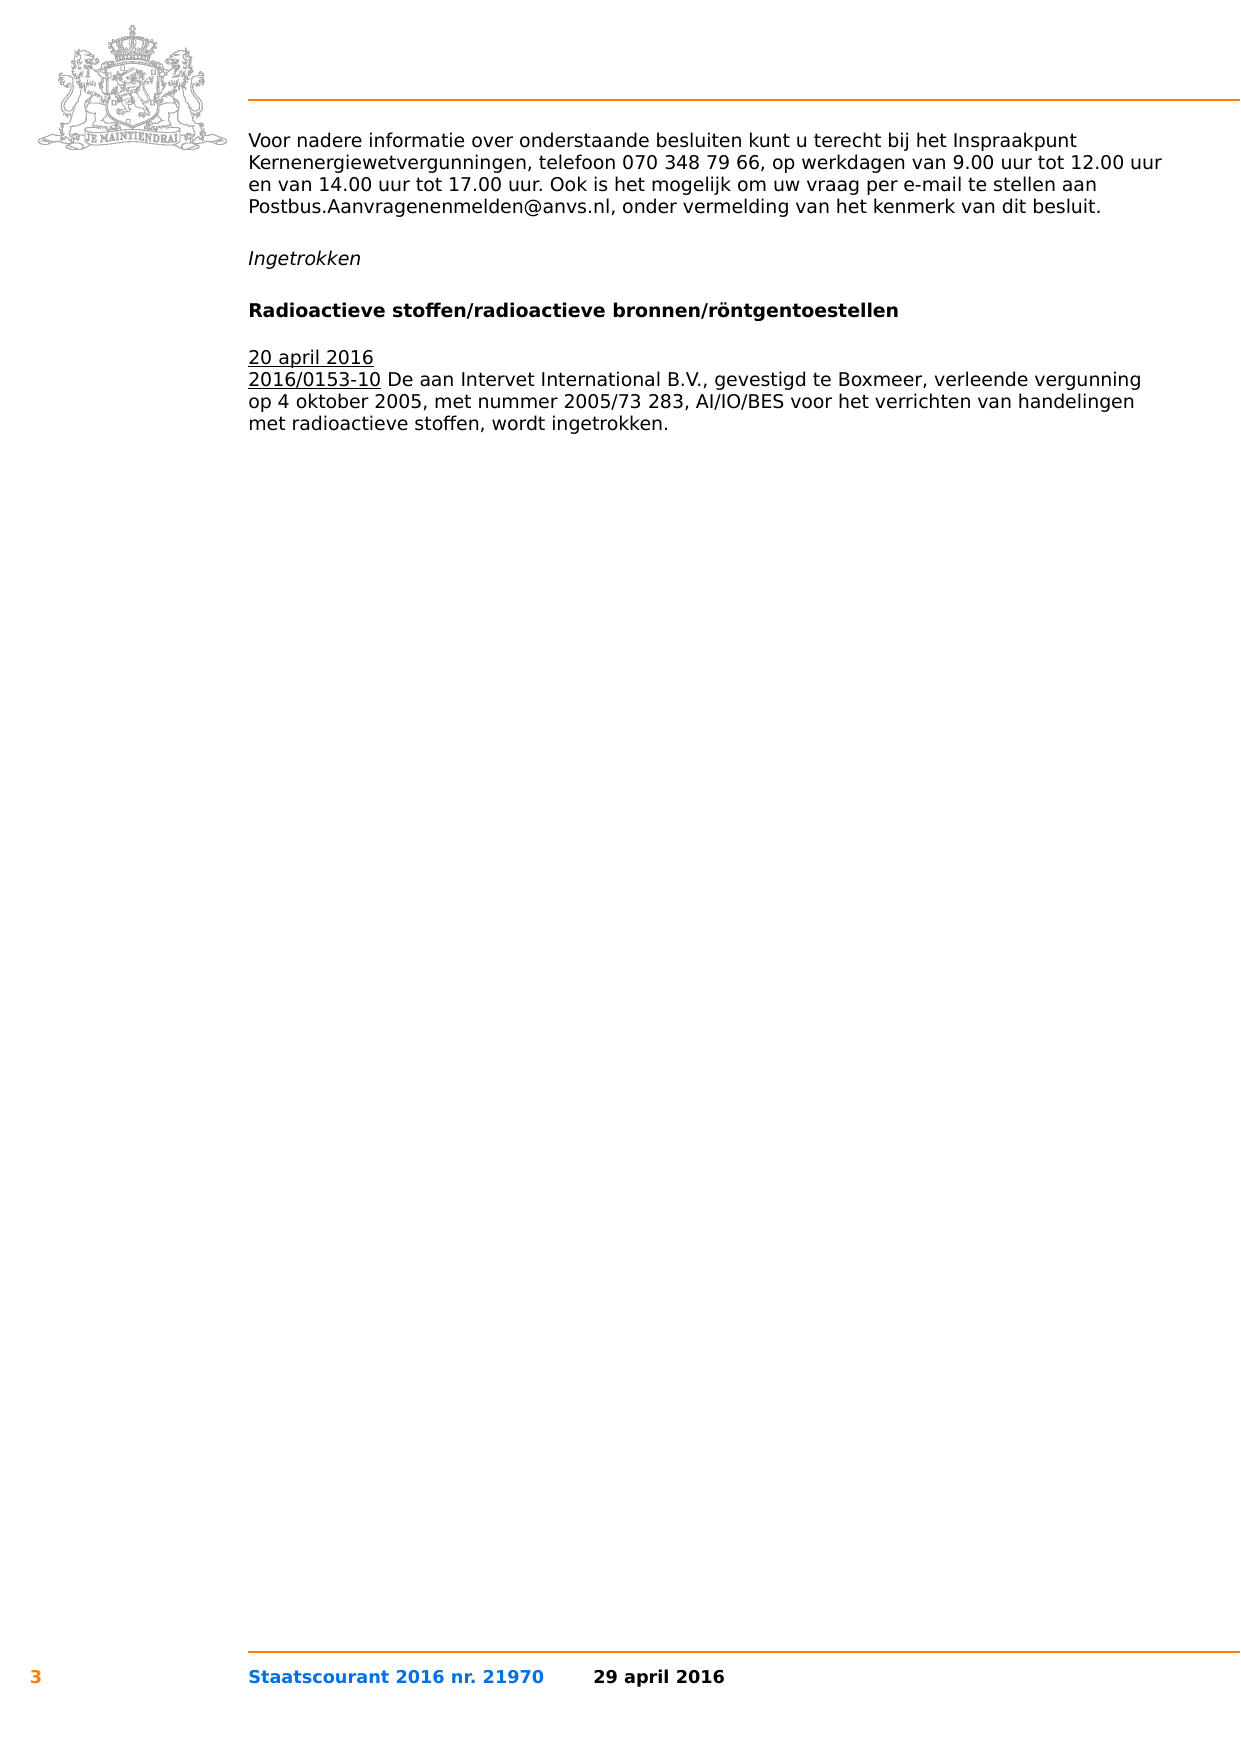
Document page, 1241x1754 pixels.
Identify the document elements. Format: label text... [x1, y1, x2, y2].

picture [38, 25, 227, 150]
subtitle Radioactieve stoffen/radioactieve bronnen/röntgentoestellen [248, 300, 1163, 322]
text 20 april 2016 [248, 347, 1163, 369]
text 2016/0153-10 De aan Intervet International B.V., gevestigd te Boxmeer, verleende vergunning op 4 oktober 2005, met nummer 2005/73 283, AI/IO/BES voor het verrichten van handelingen met radioactieve stoffen, wordt ingetrokken. [248, 369, 1163, 435]
text Voor nadere informatie over onderstaande besluiten kunt u terecht bij het Inspraakpunt Kernenergiewetvergunningen, telefoon 070 348 79 66, op werkdagen van 9.00 uur tot 12.00 uur en van 14.00 uur tot 17.00 uur. Ook is het mogelijk om uw vraag per e-mail te stellen aan Postbus.Aanvragenenmelden@anvs.nl, onder vermelding van het kenmerk van dit besluit. [248, 130, 1163, 218]
subtitle Ingetrokken [248, 248, 1163, 270]
